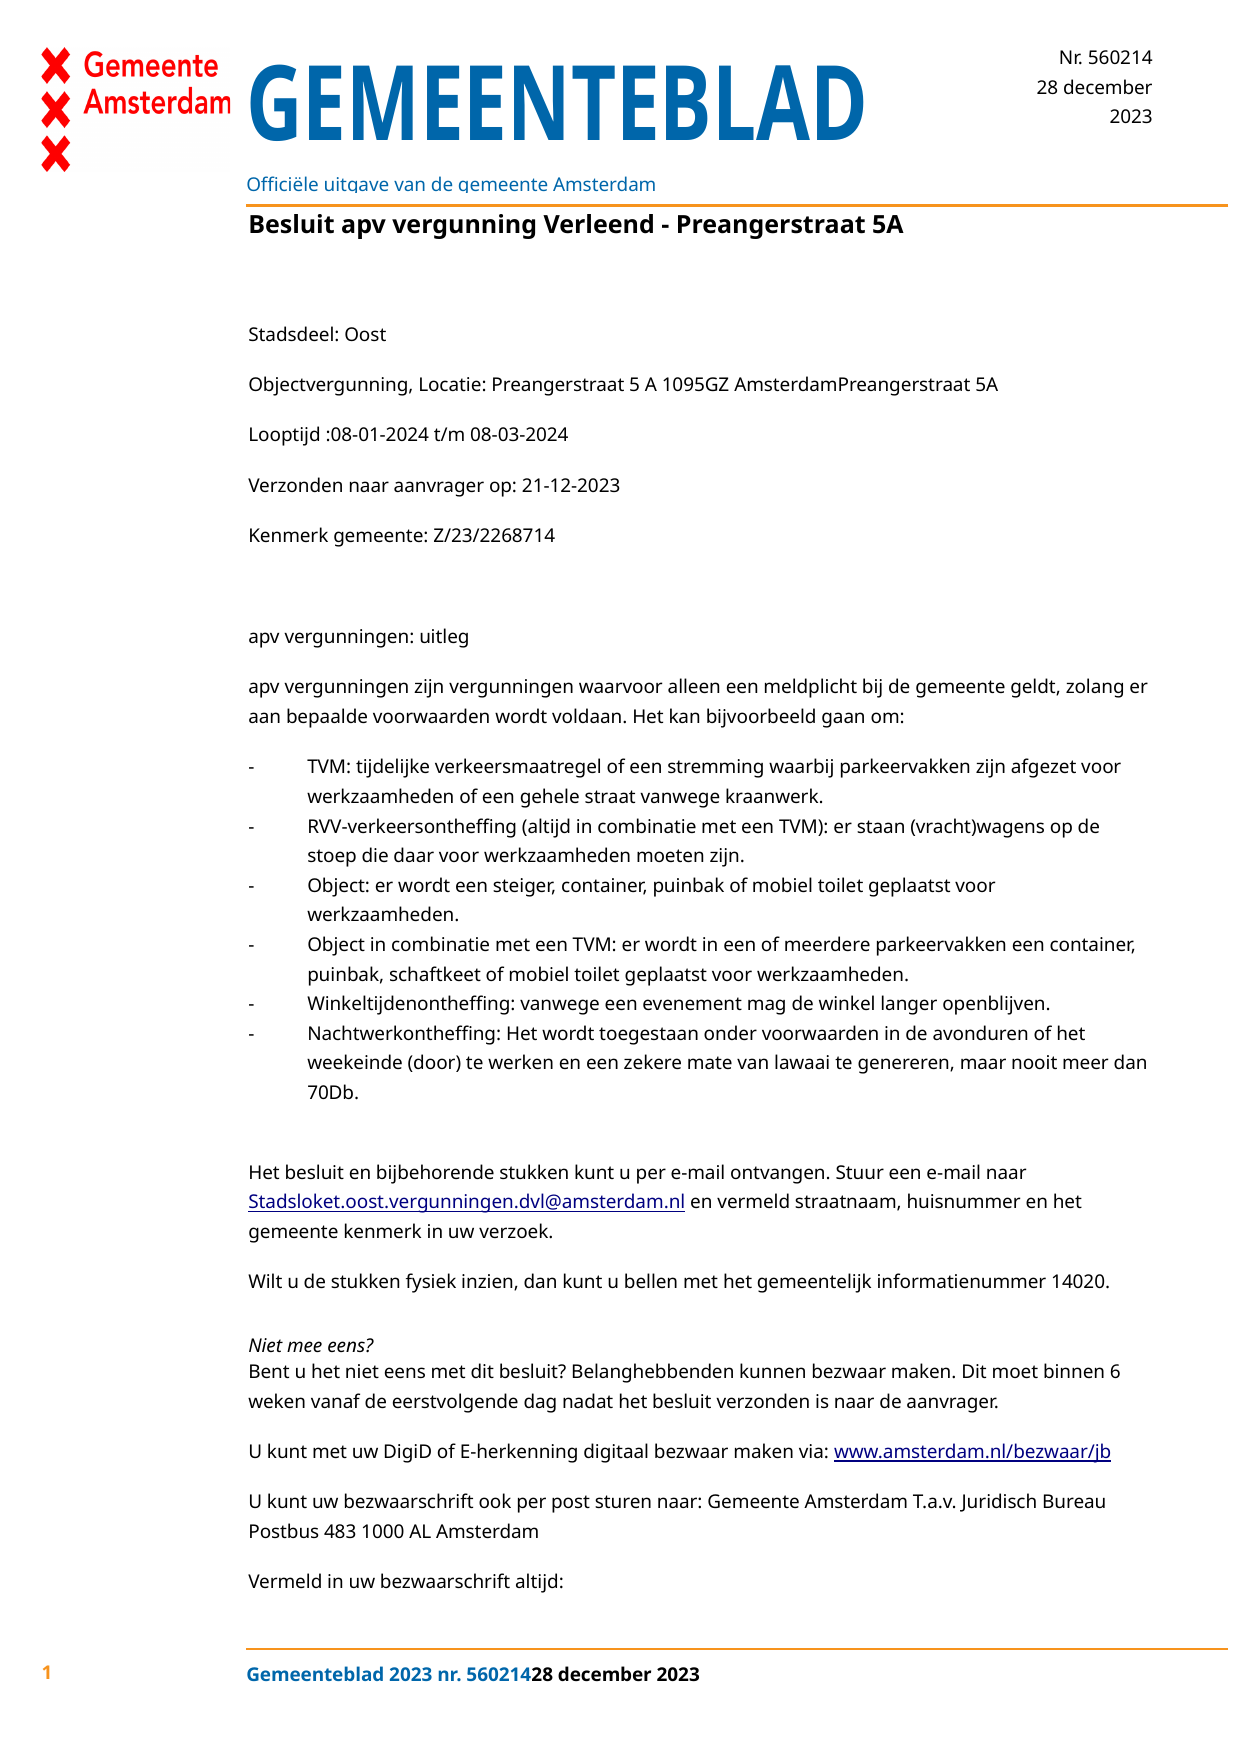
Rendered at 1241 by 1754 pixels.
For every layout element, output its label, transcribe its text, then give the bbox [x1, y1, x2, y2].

list TVM: tijdelijke verkeersmaatregel of een stremming waarbij parkeervakken zijn afgezet voor werkzaamheden of een gehele straat vanwege kraanwerk. [248, 754, 1152, 809]
text Looptijd :08-01-2024 t/m 08-03-2024 [248, 422, 1152, 447]
text apv vergunningen: uitleg [248, 623, 1152, 649]
text Kenmerk gemeente: Z/23/2268714 [248, 522, 1152, 548]
picture [41, 47, 231, 172]
text Besluit apv vergunning Verleend - Preangerstraat 5A [248, 207, 1152, 241]
list RVV-verkeersontheffing (altijd in combinatie met een TVM): er staan (vracht)wagens op de stoep die daar voor werkzaamheden moeten zijn. [248, 813, 1152, 868]
list Object: er wordt een steiger, container, puinbak of mobiel toilet geplaatst voor werkzaamheden. [248, 872, 1152, 927]
text Vermeld in uw bezwaarschrift altijd: [248, 1569, 1152, 1594]
text Stadsdeel: Oost [248, 321, 1152, 346]
text Objectvergunning, Locatie: Preangerstraat 5 A 1095GZ AmsterdamPreangerstraat 5A [248, 371, 1152, 397]
text Het besluit en bijbehorende stukken kunt u per e-mail ontvangen. Stuur een e-mail naar Stadsloket.oost.vergunningen.dvl@amsterdam.nl en vermeld straatnaam, huisnummer en het gemeente kenmerk in uw verzoek. [248, 1159, 1152, 1244]
text Wilt u de stukken fysiek inzien, dan kunt u bellen met het gemeentelijk informatienummer 14020. [248, 1269, 1152, 1294]
text Niet mee eens? [248, 1333, 1152, 1358]
list Object in combinatie met een TVM: er wordt in een of meerdere parkeervakken een container, puinbak, schaftkeet of mobiel toilet geplaatst voor werkzaamheden. [248, 931, 1152, 986]
text apv vergunningen zijn vergunningen waarvoor alleen een meldplicht bij de gemeente geldt, zolang er aan bepaalde voorwaarden wordt voldaan. Het kan bijvoorbeeld gaan om: [248, 674, 1152, 729]
text U kunt met uw DigiD of E-herkenning digitaal bezwaar maken via: www.amsterdam.nl/bezwaar/jb [248, 1438, 1152, 1464]
text U kunt uw bezwaarschrift ook per post sturen naar: Gemeente Amsterdam T.a.v. Juridisch Bureau Postbus 483 1000 AL Amsterdam [248, 1489, 1152, 1544]
list Nachtwerkontheffing: Het wordt toegestaan onder voorwaarden in de avonduren of het weekeinde (door) te werken en een zekere mate van lawaai te genereren, maar nooit meer dan 70Db. [248, 1020, 1152, 1105]
text Bent u het niet eens met dit besluit? Belanghebbenden kunnen bezwaar maken. Dit moet binnen 6 weken vanaf de eerstvolgende dag nadat het besluit verzonden is naar de aanvrager. [248, 1358, 1152, 1414]
text Verzonden naar aanvrager op: 21-12-2023 [248, 472, 1152, 498]
list Winkeltijdenontheffing: vanwege een evenement mag de winkel langer openblijven. [248, 990, 1152, 1016]
